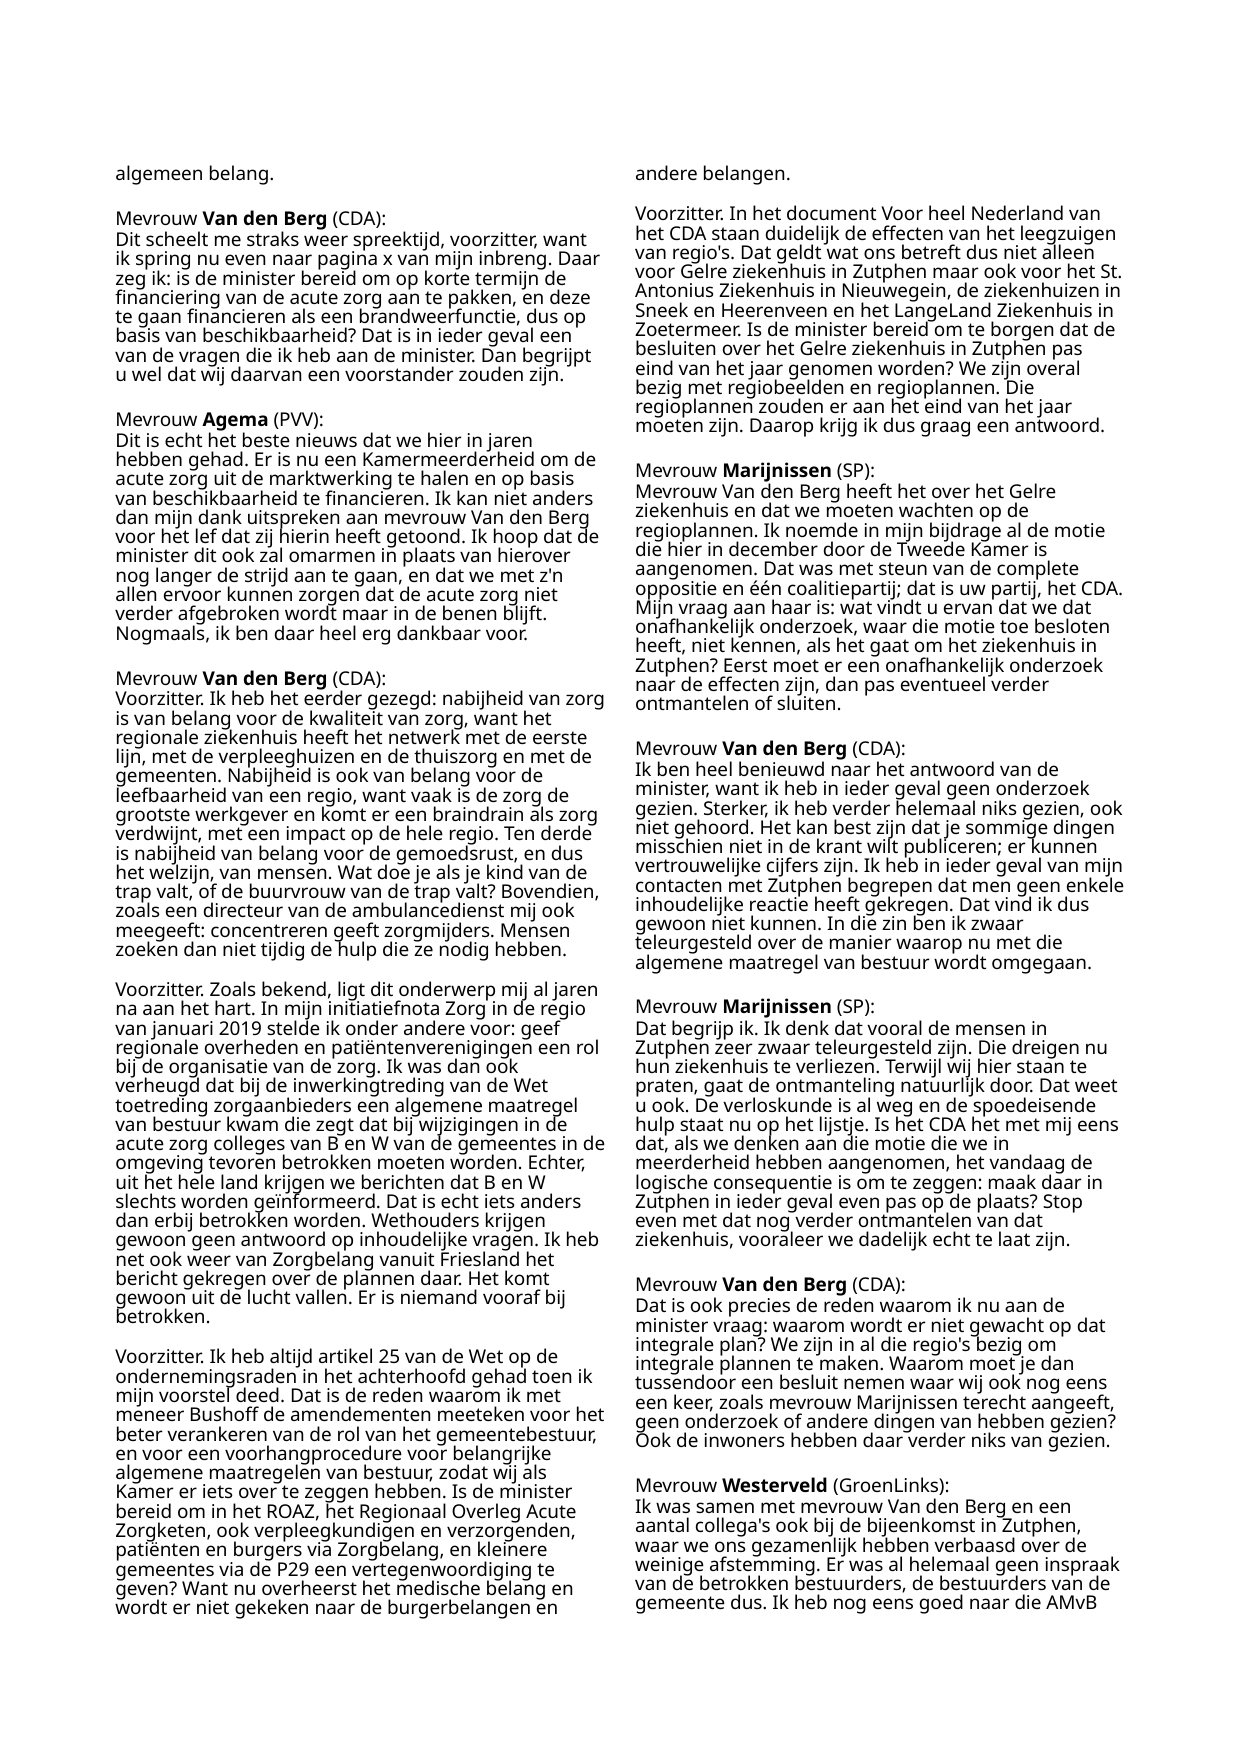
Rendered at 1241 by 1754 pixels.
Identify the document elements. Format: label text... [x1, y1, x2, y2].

text Mevrouw Westerveld (GroenLinks): [635, 1472, 1125, 1498]
text Dat is ook precies de reden waarom ik nu aan de minister vraag: waarom wordt er niet gewacht op dat integrale plan? We zijn in al die regio's bezig om integrale plannen te maken. Waarom moet je dan tussendoor een besluit nemen waar wij ook nog eens een keer, zoals mevrouw Marijnissen terecht aangeeft, geen onderzoek of andere dingen van hebben gezien? Ook de inwoners hebben daar verder niks van gezien. [635, 1297, 1125, 1451]
text Dit scheelt me straks weer spreektijd, voorzitter, want ik spring nu even naar pagina x van mijn inbreng. Daar zeg ik: is de minister bereid om op korte termijn de financiering van de acute zorg aan te pakken, en deze te gaan financieren als een brandweerfunctie, dus op basis van beschikbaarheid? Dat is in ieder geval een van de vragen die ik heb aan de minister. Dan begrijpt u wel dat wij daarvan een voorstander zouden zijn. [115, 231, 605, 385]
text Mevrouw Van den Berg (CDA): [635, 1272, 1125, 1297]
text algemeen belang. [115, 165, 605, 184]
text Mevrouw Van den Berg heeft het over het Gelre ziekenhuis en dat we moeten wachten op de regioplannen. Ik noemde in mijn bijdrage al de motie die hier in december door de Tweede Kamer is aangenomen. Dat was met steun van de complete oppositie en één coalitiepartij; dat is uw partij, het CDA. Mijn vraag aan haar is: wat vindt u ervan dat we dat onafhankelijk onderzoek, waar die motie toe besloten heeft, niet kennen, als het gaat om het ziekenhuis in Zutphen? Eerst moet er een onafhankelijk onderzoek naar de effecten zijn, dan pas eventueel verder ontmantelen of sluiten. [635, 483, 1125, 714]
text Voorzitter. Zoals bekend, ligt dit onderwerp mij al jaren na aan het hart. In mijn initiatiefnota Zorg in de regio van januari 2019 stelde ik onder andere voor: geef regionale overheden en patiëntenverenigingen een rol bij de organisatie van de zorg. Ik was dan ook verheugd dat bij de inwerkingtreding van de Wet toetreding zorgaanbieders een algemene maatregel van bestuur kwam die zegt dat bij wijzigingen in de acute zorg colleges van B en W van de gemeentes in de omgeving tevoren betrokken moeten worden. Echter, uit het hele land krijgen we berichten dat B en W slechts worden geïnformeerd. Dat is echt iets anders dan erbij betrokken worden. Wethouders krijgen gewoon geen antwoord op inhoudelijke vragen. Ik heb net ook weer van Zorgbelang vanuit Friesland het bericht gekregen over de plannen daar. Het komt gewoon uit de lucht vallen. Er is niemand vooraf bij betrokken. [115, 981, 605, 1328]
text Mevrouw Marijnissen (SP): [635, 457, 1125, 483]
text Ik was samen met mevrouw Van den Berg en een aantal collega's ook bij de bijeenkomst in Zutphen, waar we ons gezamenlijk hebben verbaasd over de weinige afstemming. Er was al helemaal geen inspraak van de betrokken bestuurders, de bestuurders van de gemeente dus. Ik heb nog eens goed naar die AMvB [635, 1498, 1125, 1614]
text Voorzitter. Ik heb altijd artikel 25 van de Wet op de ondernemingsraden in het achterhoofd gehad toen ik mijn voorstel deed. Dat is de reden waarom ik met meneer Bushoff de amendementen meeteken voor het beter verankeren van de rol van het gemeentebestuur, en voor een voorhangprocedure voor belangrijke algemene maatregelen van bestuur, zodat wij als Kamer er iets over te zeggen hebben. Is de minister bereid om in het ROAZ, het Regionaal Overleg Acute Zorgketen, ook verpleegkundigen en verzorgenden, patiënten en burgers via Zorgbelang, en kleinere gemeentes via de P29 een vertegenwoordiging te geven? Want nu overheerst het medische belang en wordt er niet gekeken naar de burgerbelangen en [115, 1348, 605, 1618]
text Dit is echt het beste nieuws dat we hier in jaren hebben gehad. Er is nu een Kamermeerderheid om de acute zorg uit de marktwerking te halen en op basis van beschikbaarheid te financieren. Ik kan niet anders dan mijn dank uitspreken aan mevrouw Van den Berg voor het lef dat zij hierin heeft getoond. Ik hoop dat de minister dit ook zal omarmen in plaats van hierover nog langer de strijd aan te gaan, en dat we met z'n allen ervoor kunnen zorgen dat de acute zorg niet verder afgebroken wordt maar in de benen blijft. Nogmaals, ik ben daar heel erg dankbaar voor. [115, 432, 605, 644]
text Mevrouw Agema (PVV): [115, 406, 605, 432]
text Mevrouw Van den Berg (CDA): [115, 665, 605, 690]
text Mevrouw Van den Berg (CDA): [115, 205, 605, 231]
text Dat begrijp ik. Ik denk dat vooral de mensen in Zutphen zeer zwaar teleurgesteld zijn. Die dreigen nu hun ziekenhuis te verliezen. Terwijl wij hier staan te praten, gaat de ontmanteling natuurlijk door. Dat weet u ook. De verloskunde is al weg en de spoedeisende hulp staat nu op het lijstje. Is het CDA het met mij eens dat, als we denken aan die motie die we in meerderheid hebben aangenomen, het vandaag de logische consequentie is om te zeggen: maak daar in Zutphen in ieder geval even pas op de plaats? Stop even met dat nog verder ontmantelen van dat ziekenhuis, vooraleer we dadelijk echt te laat zijn. [635, 1019, 1125, 1251]
text andere belangen. [635, 165, 1125, 184]
text Voorzitter. In het document Voor heel Nederland van het CDA staan duidelijk de effecten van het leegzuigen van regio's. Dat geldt wat ons betreft dus niet alleen voor Gelre ziekenhuis in Zutphen maar ook voor het St. Antonius Ziekenhuis in Nieuwegein, de ziekenhuizen in Sneek en Heerenveen en het LangeLand Ziekenhuis in Zoetermeer. Is de minister bereid om te borgen dat de besluiten over het Gelre ziekenhuis in Zutphen pas eind van het jaar genomen worden? We zijn overal bezig met regiobeelden en regioplannen. Die regioplannen zouden er aan het eind van het jaar moeten zijn. Daarop krijg ik dus graag een antwoord. [635, 205, 1125, 437]
text Ik ben heel benieuwd naar het antwoord van de minister, want ik heb in ieder geval geen onderzoek gezien. Sterker, ik heb verder helemaal niks gezien, ook niet gehoord. Het kan best zijn dat je sommige dingen misschien niet in de krant wilt publiceren; er kunnen vertrouwelijke cijfers zijn. Ik heb in ieder geval van mijn contacten met Zutphen begrepen dat men geen enkele inhoudelijke reactie heeft gekregen. Dat vind ik dus gewoon niet kunnen. In die zin ben ik zwaar teleurgesteld over de manier waarop nu met die algemene maatregel van bestuur wordt omgegaan. [635, 761, 1125, 973]
text Mevrouw Marijnissen (SP): [635, 994, 1125, 1019]
text Voorzitter. Ik heb het eerder gezegd: nabijheid van zorg is van belang voor de kwaliteit van zorg, want het regionale ziekenhuis heeft het netwerk met de eerste lijn, met de verpleeghuizen en de thuiszorg en met de gemeenten. Nabijheid is ook van belang voor de leefbaarheid van een regio, want vaak is de zorg de grootste werkgever en komt er een braindrain als zorg verdwijnt, met een impact op de hele regio. Ten derde is nabijheid van belang voor de gemoedsrust, en dus het welzijn, van mensen. Wat doe je als je kind van de trap valt, of de buurvrouw van de trap valt? Bovendien, zoals een directeur van de ambulancedienst mij ook meegeeft: concentreren geeft zorgmijders. Mensen zoeken dan niet tijdig de hulp die ze nodig hebben. [115, 690, 605, 960]
text Mevrouw Van den Berg (CDA): [635, 735, 1125, 761]
